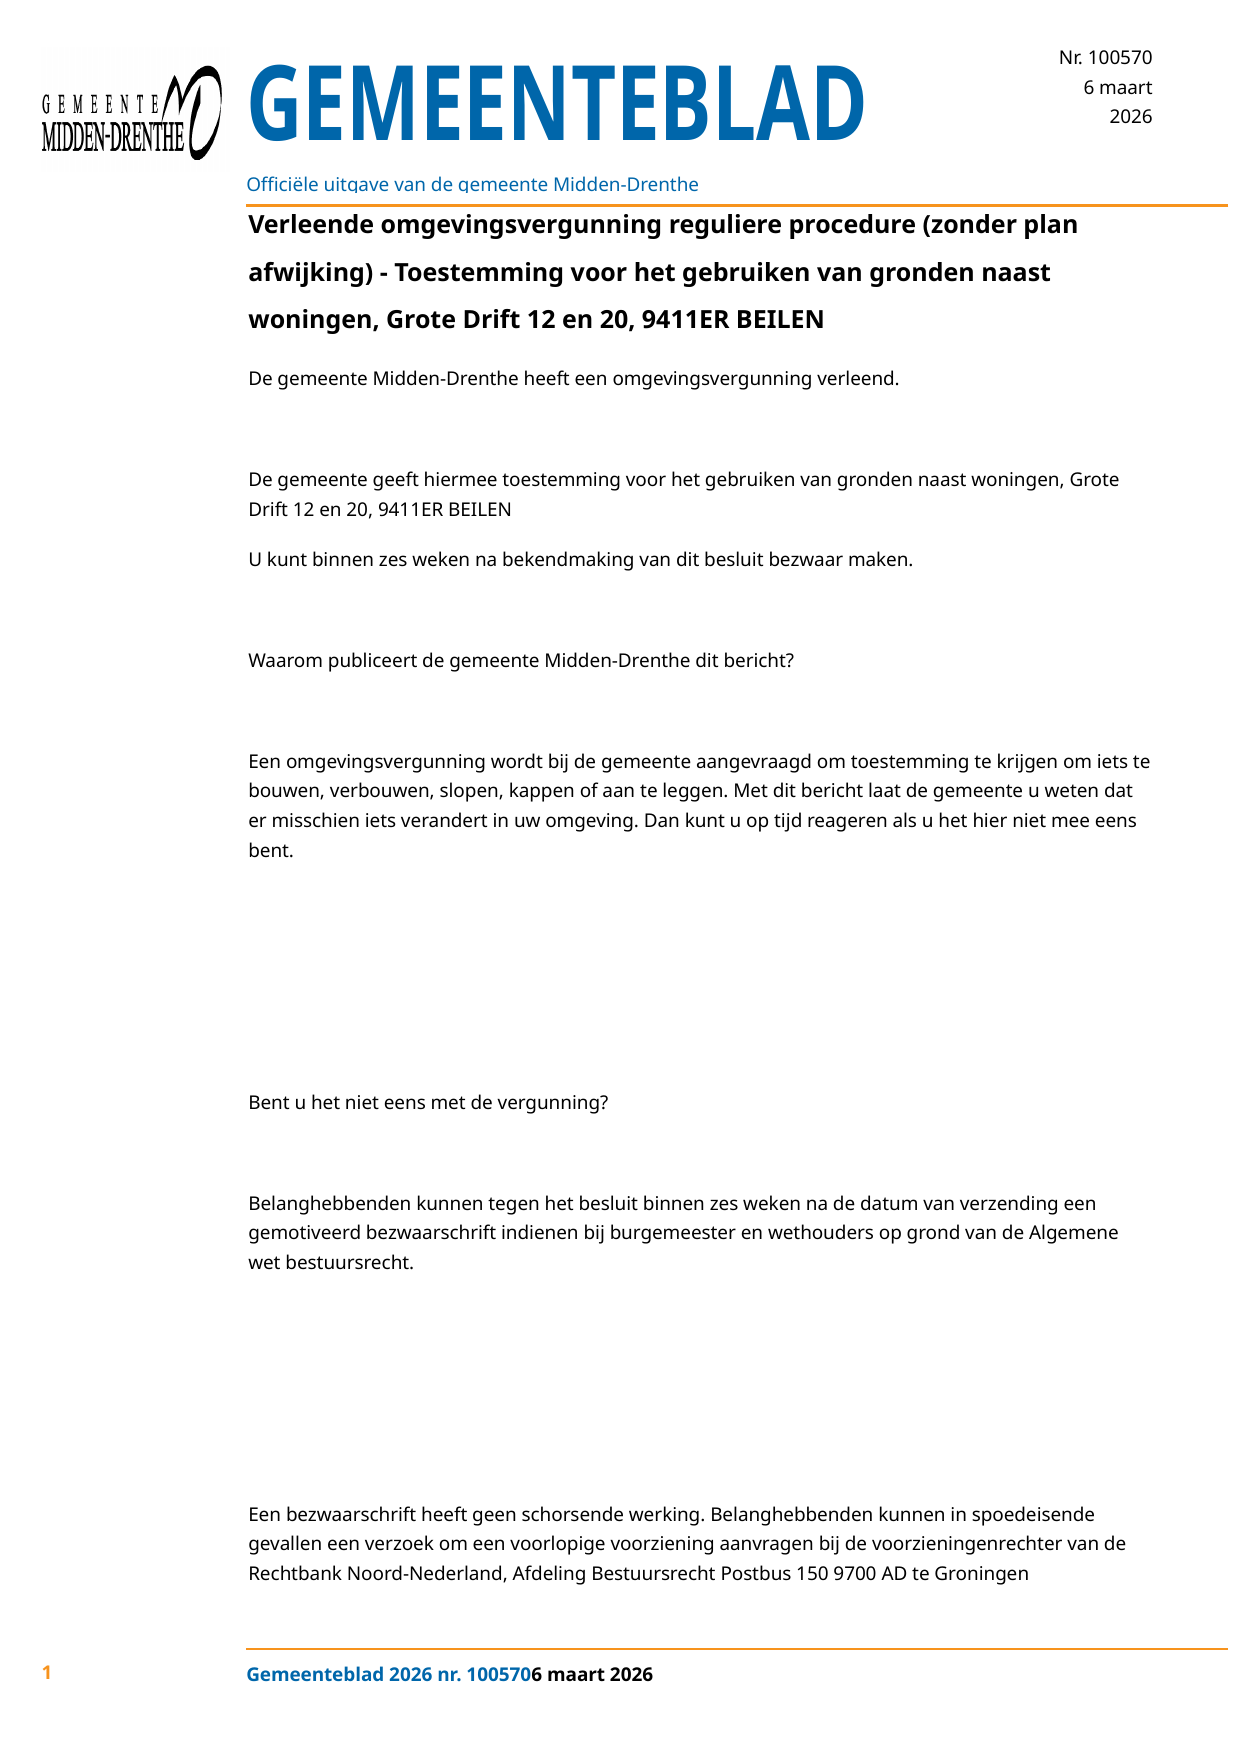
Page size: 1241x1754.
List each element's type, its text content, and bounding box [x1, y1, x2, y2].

text De gemeente Midden-Drenthe heeft een omgevingsvergunning verleend. [248, 366, 1152, 391]
text Bent u het niet eens met de vergunning? [248, 1089, 1152, 1114]
text Belanghebbenden kunnen tegen het besluit binnen zes weken na de datum van verzending een gemotiveerd bezwaarschrift indienen bij burgemeester en wethouders op grond van de Algemene wet bestuursrecht. [248, 1190, 1152, 1274]
text De gemeente geeft hiermee toestemming voor het gebruiken van gronden naast woningen, Grote Drift 12 en 20, 9411ER BEILEN [248, 466, 1152, 522]
text Een omgevingsvergunning wordt bij de gemeente aangevraagd om toestemming te krijgen om iets te bouwen, verbouwen, slopen, kappen of aan te leggen. Met dit bericht laat de gemeente u weten dat er misschien iets verandert in uw omgeving. Dan kunt u op tijd reageren als u het hier niet mee eens bent. [248, 748, 1152, 862]
text Verleende omgevingsvergunning reguliere procedure (zonder plan afwijking) - Toestemming voor het gebruiken van gronden naast woningen, Grote Drift 12 en 20, 9411ER BEILEN [248, 207, 1152, 336]
picture [41, 47, 231, 172]
text Een bezwaarschrift heeft geen schorsende werking. Belanghebbenden kunnen in spoedeisende gevallen een verzoek om een voorlopige voorziening aanvragen bij de voorzieningenrechter van de Rechtbank Noord-Nederland, Afdeling Bestuursrecht Postbus 150 9700 AD te Groningen [248, 1501, 1152, 1586]
text Waarom publiceert de gemeente Midden-Drenthe dit bericht? [248, 647, 1152, 673]
text U kunt binnen zes weken na bekendmaking van dit besluit bezwaar maken. [248, 546, 1152, 572]
